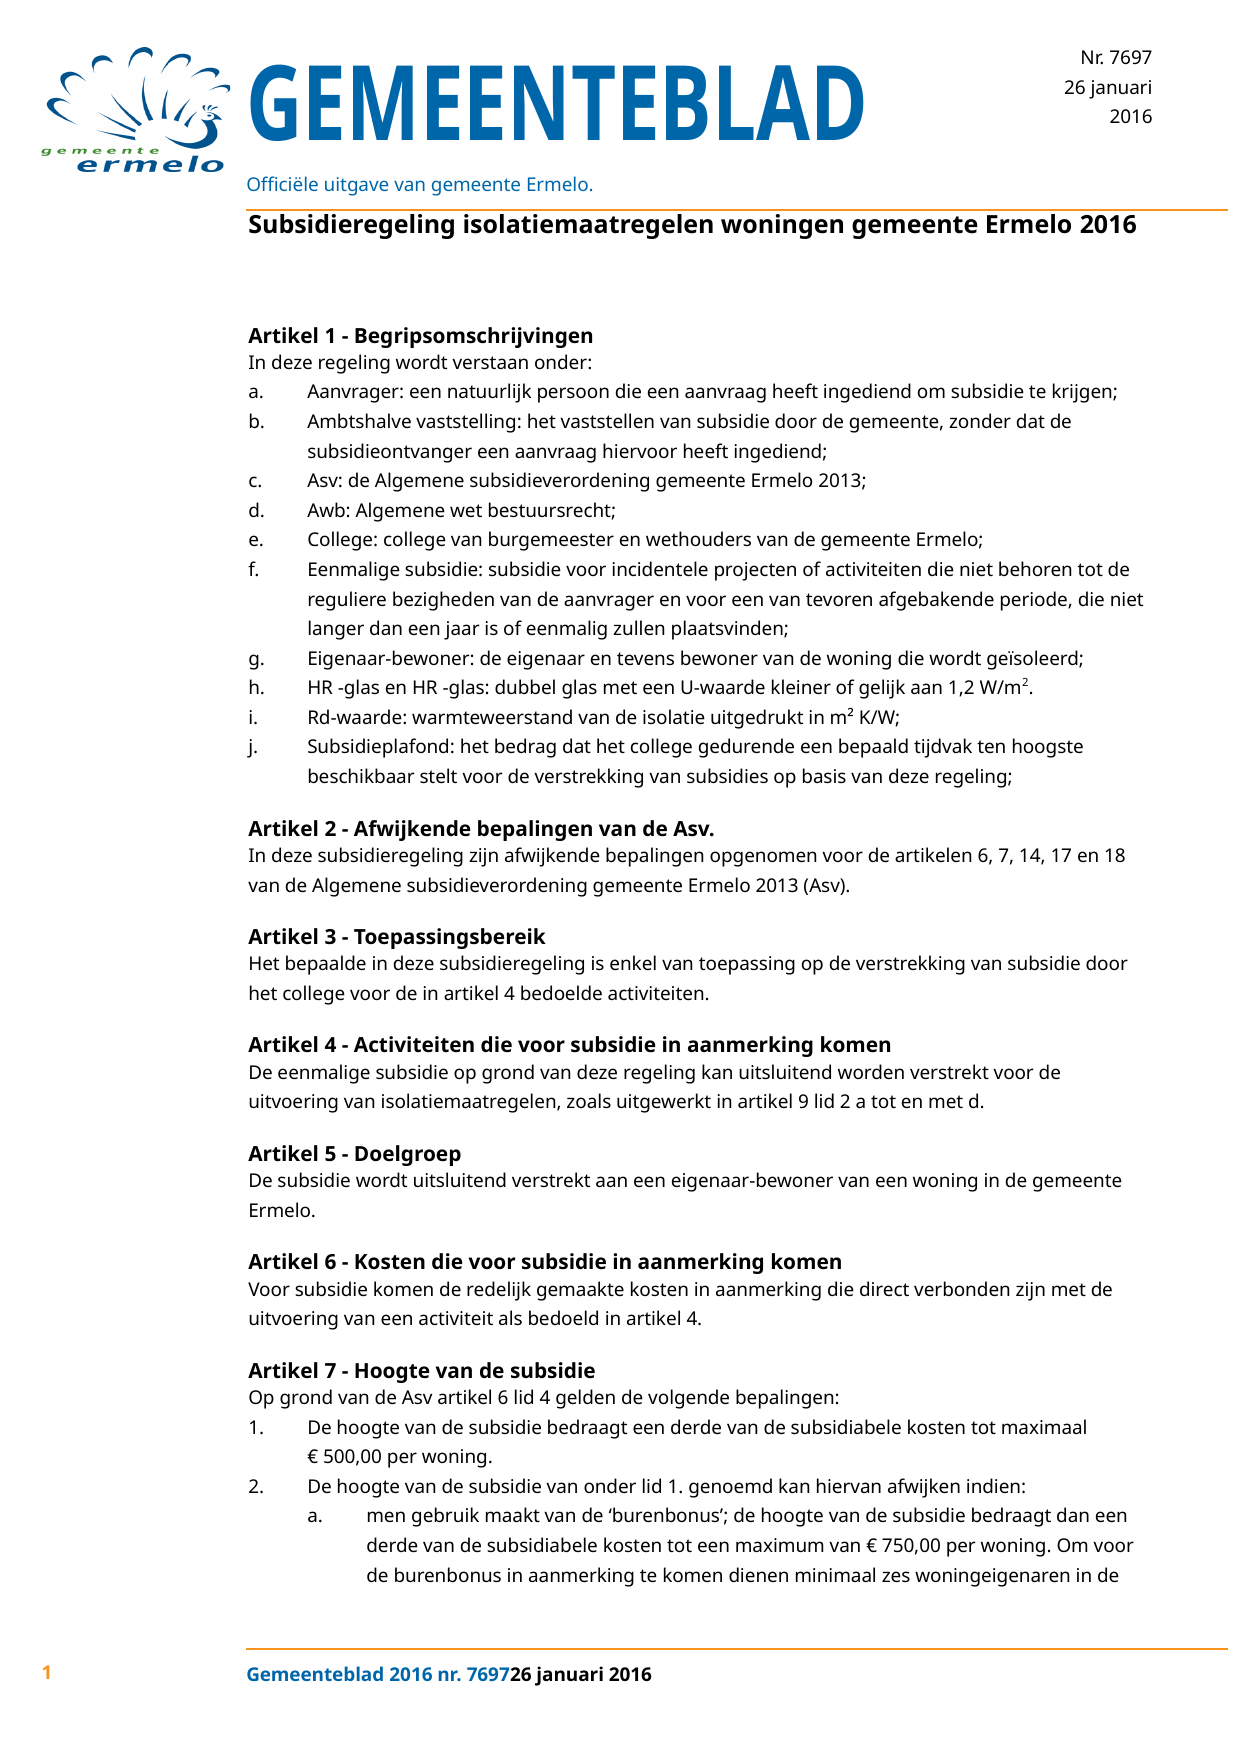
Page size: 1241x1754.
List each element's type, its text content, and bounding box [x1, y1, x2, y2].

list Eenmalige subsidie: subsidie voor incidentele projecten of activiteiten die niet behoren tot de reguliere bezigheden van de aanvrager en voor een van tevoren afgebakende periode, die niet langer dan een jaar is of eenmalig zullen plaatsvinden; [248, 556, 1152, 641]
picture [41, 47, 231, 172]
text In deze subsidieregeling zijn afwijkende bepalingen opgenomen voor de artikelen 6, 7, 14, 17 en 18 van de Algemene subsidieverordening gemeente Ermelo 2013 (Asv). [248, 842, 1152, 897]
list Rd-waarde: warmteweerstand van de isolatie uitgedrukt in m² K/W; [248, 704, 1152, 730]
list Aanvrager: een natuurlijk persoon die een aanvraag heeft ingediend om subsidie te krijgen; [248, 379, 1152, 404]
list men gebruik maakt van de ‘burenbonus’; de hoogte van de subsidie bedraagt dan een derde van de subsidiabele kosten tot een maximum van € 750,00 per woning. Om voor de burenbonus in aanmerking te komen dienen minimaal zes woningeigenaren in de [307, 1503, 1152, 1588]
list Ambtshalve vaststelling: het vaststellen van subsidie door de gemeente, zonder dat de subsidieontvanger een aanvraag hiervoor heeft ingediend; [248, 408, 1152, 464]
list College: college van burgemeester en wethouders van de gemeente Ermelo; [248, 527, 1152, 552]
text Artikel 2 - Afwijkende bepalingen van de Asv. [248, 814, 1152, 842]
text Voor subsidie komen de redelijk gemaakte kosten in aanmerking die direct verbonden zijn met de uitvoering van een activiteit als bedoeld in artikel 4. [248, 1276, 1152, 1331]
text Artikel 5 - Doelgroep [248, 1139, 1152, 1167]
list De hoogte van de subsidie van onder lid 1. genoemd kan hiervan afwijken indien: [248, 1473, 1152, 1499]
text Artikel 3 - Toepassingsbereik [248, 922, 1152, 951]
text De eenmalige subsidie op grond van deze regeling kan uitsluitend worden verstrekt voor de uitvoering van isolatiemaatregelen, zoals uitgewerkt in artikel 9 lid 2 a tot en met d. [248, 1059, 1152, 1114]
text Subsidieregeling isolatiemaatregelen woningen gemeente Ermelo 2016 [248, 211, 1152, 241]
list Asv: de Algemene subsidieverordening gemeente Ermelo 2013; [248, 467, 1152, 493]
text Artikel 4 - Activiteiten die voor subsidie in aanmerking komen [248, 1031, 1152, 1059]
list HR -glas en HR -glas: dubbel glas met een U-waarde kleiner of gelijk aan 1,2 W/m2. [248, 674, 1152, 700]
list Awb: Algemene wet bestuursrecht; [248, 497, 1152, 523]
list De hoogte van de subsidie bedraagt een derde van de subsidiabele kosten tot maximaal € 500,00 per woning. [248, 1414, 1152, 1469]
text Het bepaalde in deze subsidieregeling is enkel van toepassing op de verstrekking van subsidie door het college voor de in artikel 4 bedoelde activiteiten. [248, 951, 1152, 1006]
list Subsidieplafond: het bedrag dat het college gedurende een bepaald tijdvak ten hoogste beschikbaar stelt voor de verstrekking van subsidies op basis van deze regeling; [248, 734, 1152, 789]
text Artikel 7 - Hoogte van de subsidie [248, 1356, 1152, 1384]
text Artikel 6 - Kosten die voor subsidie in aanmerking komen [248, 1247, 1152, 1276]
text Artikel 1 - Begripsomschrijvingen [248, 321, 1152, 349]
text In deze regeling wordt verstaan onder: [248, 349, 1152, 375]
text De subsidie wordt uitsluitend verstrekt aan een eigenaar-bewoner van een woning in de gemeente Ermelo. [248, 1167, 1152, 1223]
text Op grond van de Asv artikel 6 lid 4 gelden de volgende bepalingen: [248, 1384, 1152, 1410]
list Eigenaar-bewoner: de eigenaar en tevens bewoner van de woning die wordt geïsoleerd; [248, 645, 1152, 671]
